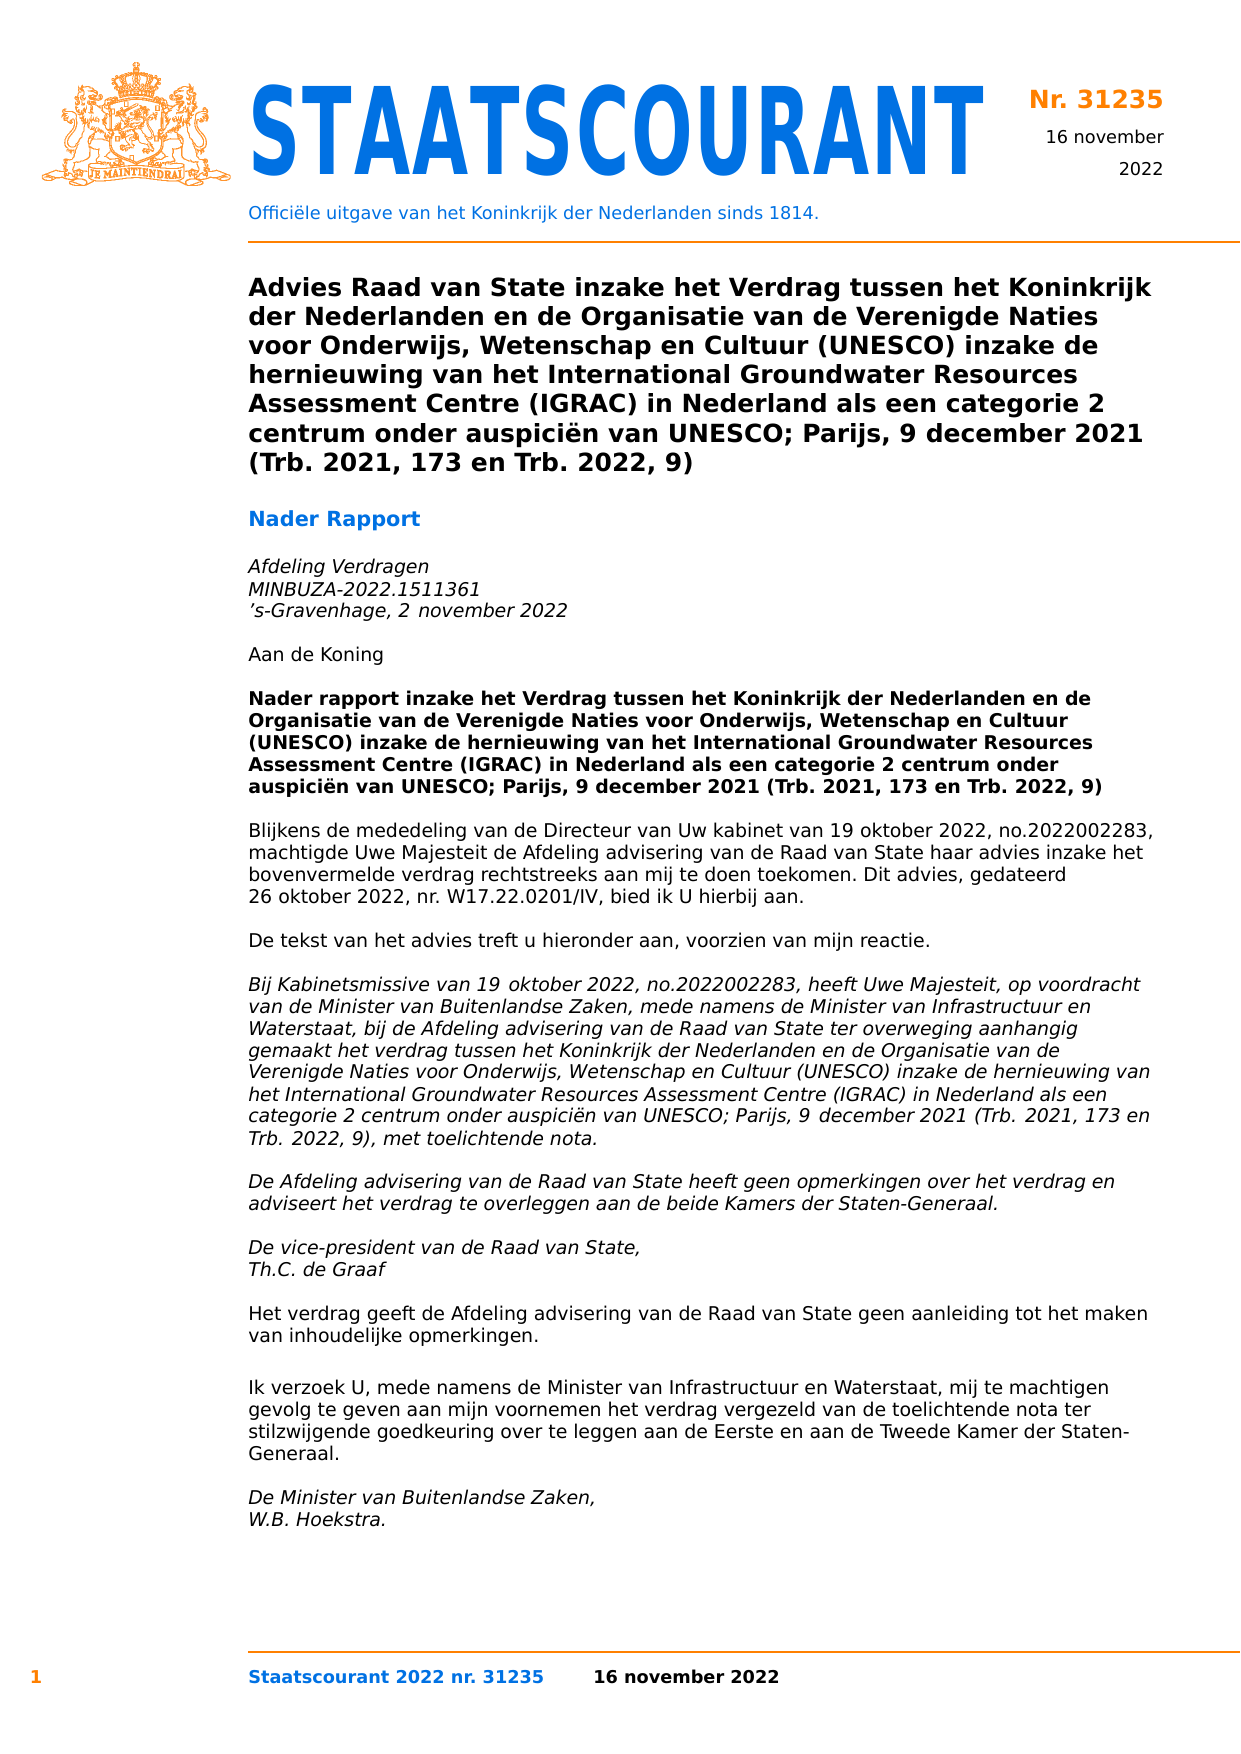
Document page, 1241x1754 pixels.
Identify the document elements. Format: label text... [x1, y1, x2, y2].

text De tekst van het advies treft u hieronder aan, voorzien van mijn reactie. [248, 930, 1163, 952]
text Bij Kabinetsmissive van 19 oktober 2022, no.2022002283, heeft Uwe Majesteit, op voordracht van de Minister van Buitenlandse Zaken, mede namens de Minister van Infrastructuur en Waterstaat, bij de Afdeling advisering van de Raad van State ter overweging aanhangig gemaakt het verdrag tussen het Koninkrijk der Nederlanden en de Organisatie van de Verenigde Naties voor Onderwijs, Wetenschap en Cultuur (UNESCO) inzake de hernieuwing van het International Groundwater Resources Assessment Centre (IGRAC) in Nederland als een categorie 2 centrum onder auspiciën van UNESCO; Parijs, 9 december 2021 (Trb. 2021, 173 en Trb. 2022, 9), met toelichtende nota. [248, 973, 1163, 1149]
table_cell 16 november [998, 121, 1240, 153]
text Afdeling Verdragen [248, 556, 1163, 578]
subtitle Advies Raad van State inzake het Verdrag tussen het Koninkrijk der Nederlanden en de Organisatie van de Verenigde Naties voor Onderwijs, Wetenschap en Cultuur (UNESCO) inzake de hernieuwing van het International Groundwater Resources Assessment Centre (IGRAC) in Nederland als een categorie 2 centrum onder auspiciën van UNESCO; Parijs, 9 december 2021 (Trb. 2021, 173 en Trb. 2022, 9) [248, 273, 1163, 477]
text MINBUZA-2022.1511361 [248, 578, 1163, 600]
text ’s-Gravenhage, 2 november 2022 [248, 600, 1163, 622]
picture [41, 62, 231, 186]
table_cell Officiële uitgave van het Koninkrijk der Nederlanden sinds 1814. [248, 203, 1240, 241]
text Blijkens de mededeling van de Directeur van Uw kabinet van 19 oktober 2022, no.2022002283, machtigde Uwe Majesteit de Afdeling advisering van de Raad van State haar advies inzake het bovenvermelde verdrag rechtstreeks aan mij te doen toekomen. Dit advies, gedateerd 26 oktober 2022, nr. W17.22.0201/IV, bied ik U hierbij aan. [248, 820, 1163, 908]
table_header [25, 62, 248, 241]
text De Minister van Buitenlandse Zaken, W.B. Hoekstra. [248, 1487, 1163, 1531]
subtitle Nader Rapport [248, 507, 1163, 531]
text De vice-president van de Raad van State, [248, 1237, 1163, 1259]
text Ik verzoek U, mede namens de Minister van Infrastructuur en Waterstaat, mij te machtigen gevolg te geven aan mijn voornemen het verdrag vergezeld van de toelichtende nota ter stilzwijgende goedkeuring over te leggen aan de Eerste en aan de Tweede Kamer der Staten-Generaal. [248, 1377, 1163, 1465]
text Th.C. de Graaf [248, 1259, 1163, 1281]
text De Afdeling advisering van de Raad van State heeft geen opmerkingen over het verdrag en adviseert het verdrag te overleggen aan de beide Kamers der Staten-Generaal. [248, 1171, 1163, 1215]
table_cell 2022 [998, 153, 1240, 203]
table_header STAATSCOURANT [248, 62, 998, 203]
text Nader rapport inzake het Verdrag tussen het Koninkrijk der Nederlanden en de Organisatie van de Verenigde Naties voor Onderwijs, Wetenschap en Cultuur (UNESCO) inzake de hernieuwing van het International Groundwater Resources Assessment Centre (IGRAC) in Nederland als een categorie 2 centrum onder auspiciën van UNESCO; Parijs, 9 december 2021 (Trb. 2021, 173 en Trb. 2022, 9) [248, 688, 1163, 798]
text Aan de Koning [248, 644, 1163, 666]
text Het verdrag geeft de Afdeling advisering van de Raad van State geen aanleiding tot het maken van inhoudelijke opmerkingen. [248, 1303, 1163, 1347]
table_header Nr. 31235 [998, 62, 1240, 121]
